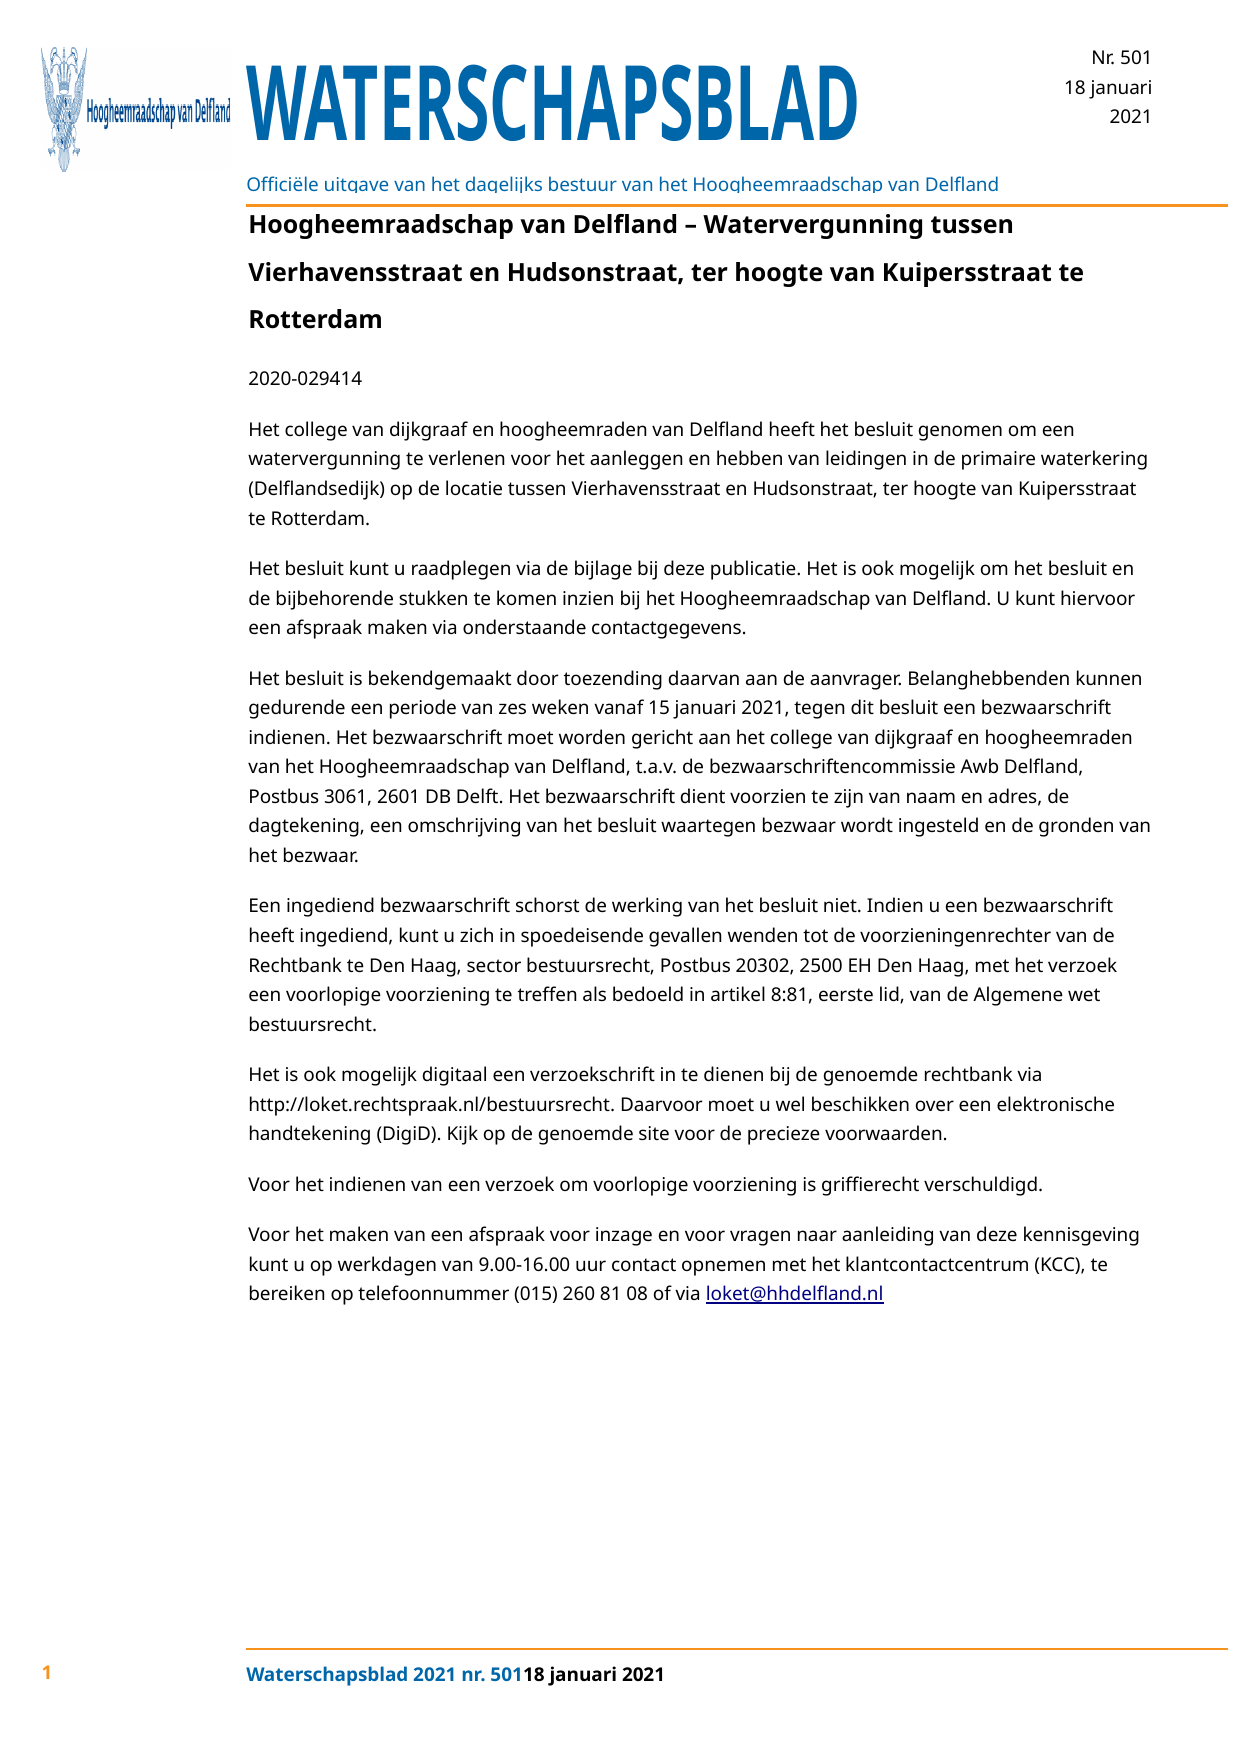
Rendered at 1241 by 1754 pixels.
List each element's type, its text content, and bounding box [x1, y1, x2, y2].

text Het besluit kunt u raadplegen via de bijlage bij deze publicatie. Het is ook mogelijk om het besluit en de bijbehorende stukken te komen inzien bij het Hoogheemraadschap van Delfland. U kunt hiervoor een afspraak maken via onderstaande contactgegevens. [248, 555, 1152, 640]
text Een ingediend bezwaarschrift schorst de werking van het besluit niet. Indien u een bezwaarschrift heeft ingediend, kunt u zich in spoedeisende gevallen wenden tot de voorzieningenrechter van de Rechtbank te Den Haag, sector bestuursrecht, Postbus 20302, 2500 EH Den Haag, met het verzoek een voorlopige voorziening te treffen als bedoeld in artikel 8:81, eerste lid, van de Algemene wet bestuursrecht. [248, 893, 1152, 1037]
text Het besluit is bekendgemaakt door toezending daarvan aan de aanvrager. Belanghebbenden kunnen gedurende een periode van zes weken vanaf 15 januari 2021, tegen dit besluit een bezwaarschrift indienen. Het bezwaarschrift moet worden gericht aan het college van dijkgraaf en hoogheemraden van het Hoogheemraadschap van Delfland, t.a.v. de bezwaarschriftencommissie Awb Delfland, Postbus 3061, 2601 DB Delft. Het bezwaarschrift dient voorzien te zijn van naam en adres, de dagtekening, een omschrijving van het besluit waartegen bezwaar wordt ingesteld en de gronden van het bezwaar. [248, 665, 1152, 868]
text Het is ook mogelijk digitaal een verzoekschrift in te dienen bij de genoemde rechtbank via http://loket.rechtspraak.nl/bestuursrecht. Daarvoor moet u wel beschikken over een elektronische handtekening (DigiD). Kijk op de genoemde site voor de precieze voorwaarden. [248, 1061, 1152, 1146]
text 2020-029414 [248, 366, 1152, 391]
picture [41, 47, 231, 172]
text Het college van dijkgraaf en hoogheemraden van Delfland heeft het besluit genomen om een watervergunning te verlenen voor het aanleggen en hebben van leidingen in de primaire waterkering (Delflandsedijk) op de locatie tussen Vierhavensstraat en Hudsonstraat, ter hoogte van Kuipersstraat te Rotterdam. [248, 416, 1152, 530]
text Voor het indienen van een verzoek om voorlopige voorziening is griffierecht verschuldigd. [248, 1171, 1152, 1197]
text Hoogheemraadschap van Delfland – Watervergunning tussen Vierhavensstraat en Hudsonstraat, ter hoogte van Kuipersstraat te Rotterdam [248, 207, 1152, 336]
text Voor het maken van een afspraak voor inzage en voor vragen naar aanleiding van deze kennisgeving kunt u op werkdagen van 9.00-16.00 uur contact opnemen met het klantcontactcentrum (KCC), te bereiken op telefoonnummer (015) 260 81 08 of via loket@hhdelfland.nl [248, 1221, 1152, 1306]
